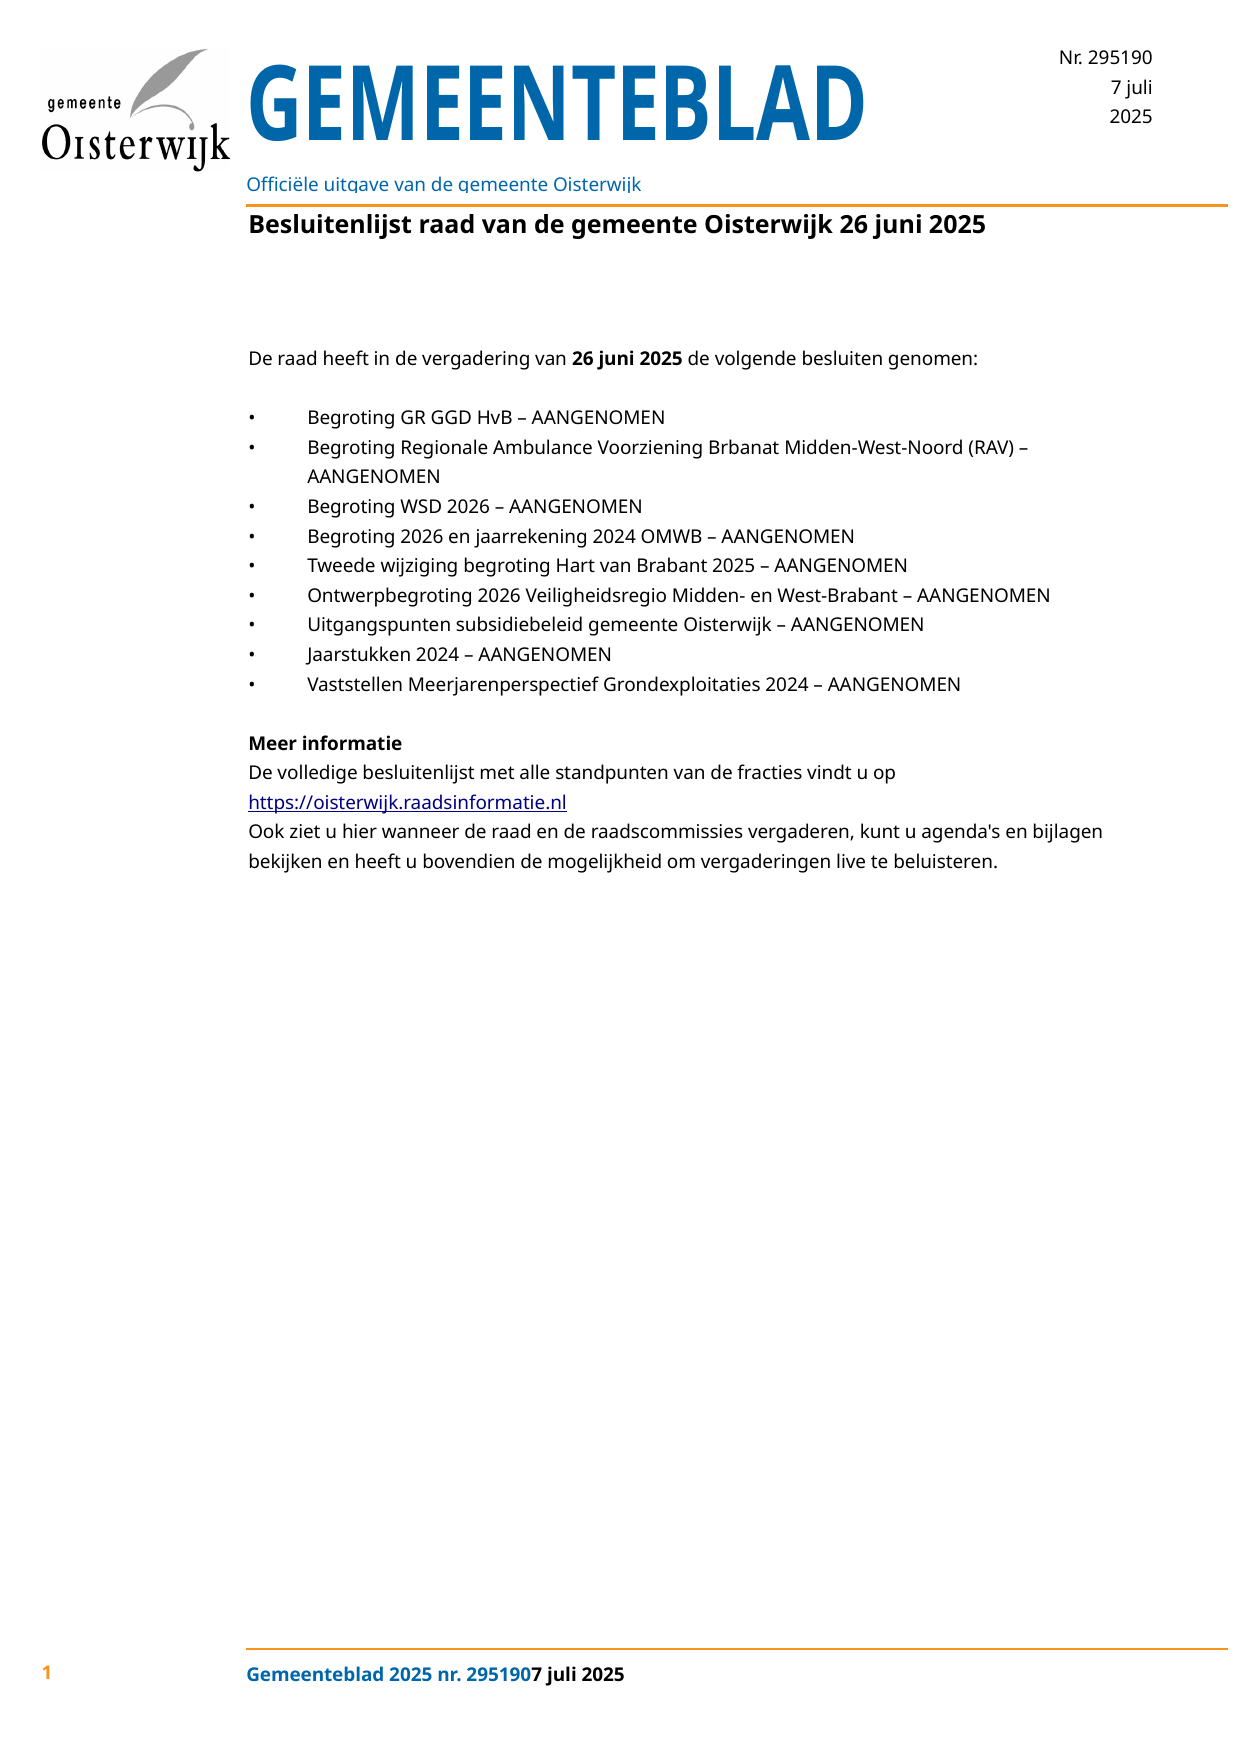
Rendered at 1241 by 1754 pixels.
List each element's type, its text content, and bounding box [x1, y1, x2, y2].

list Uitgangspunten subsidiebeleid gemeente Oisterwijk – AANGENOMEN [248, 612, 1152, 637]
picture [41, 47, 231, 172]
list Tweede wijziging begroting Hart van Brabant 2025 – AANGENOMEN [248, 552, 1152, 578]
list Vaststellen Meerjarenperspectief Grondexploitaties 2024 – AANGENOMEN [248, 671, 1152, 696]
list Jaarstukken 2024 – AANGENOMEN [248, 641, 1152, 667]
text De volledige besluitenlijst met alle standpunten van de fracties vindt u op https://oisterwijk.raadsinformatie.nl [248, 759, 1152, 815]
list Begroting GR GGD HvB – AANGENOMEN [248, 404, 1152, 430]
list Begroting WSD 2026 – AANGENOMEN [248, 493, 1152, 519]
text Besluitenlijst raad van de gemeente Oisterwijk 26 juni 2025 [248, 207, 1152, 241]
list Begroting Regionale Ambulance Voorziening Brbanat Midden-West-Noord (RAV) – AANGENOMEN [248, 434, 1152, 489]
text De raad heeft in de vergadering van 26 juni 2025 de volgende besluiten genomen: [248, 345, 1152, 371]
text Meer informatie [248, 730, 1152, 756]
list Begroting 2026 en jaarrekening 2024 OMWB – AANGENOMEN [248, 523, 1152, 548]
text Ook ziet u hier wanneer de raad en de raadscommissies vergaderen, kunt u agenda's en bijlagen bekijken en heeft u bovendien de mogelijkheid om vergaderingen live te beluisteren. [248, 819, 1152, 874]
list Ontwerpbegroting 2026 Veiligheidsregio Midden- en West-Brabant – AANGENOMEN [248, 582, 1152, 608]
